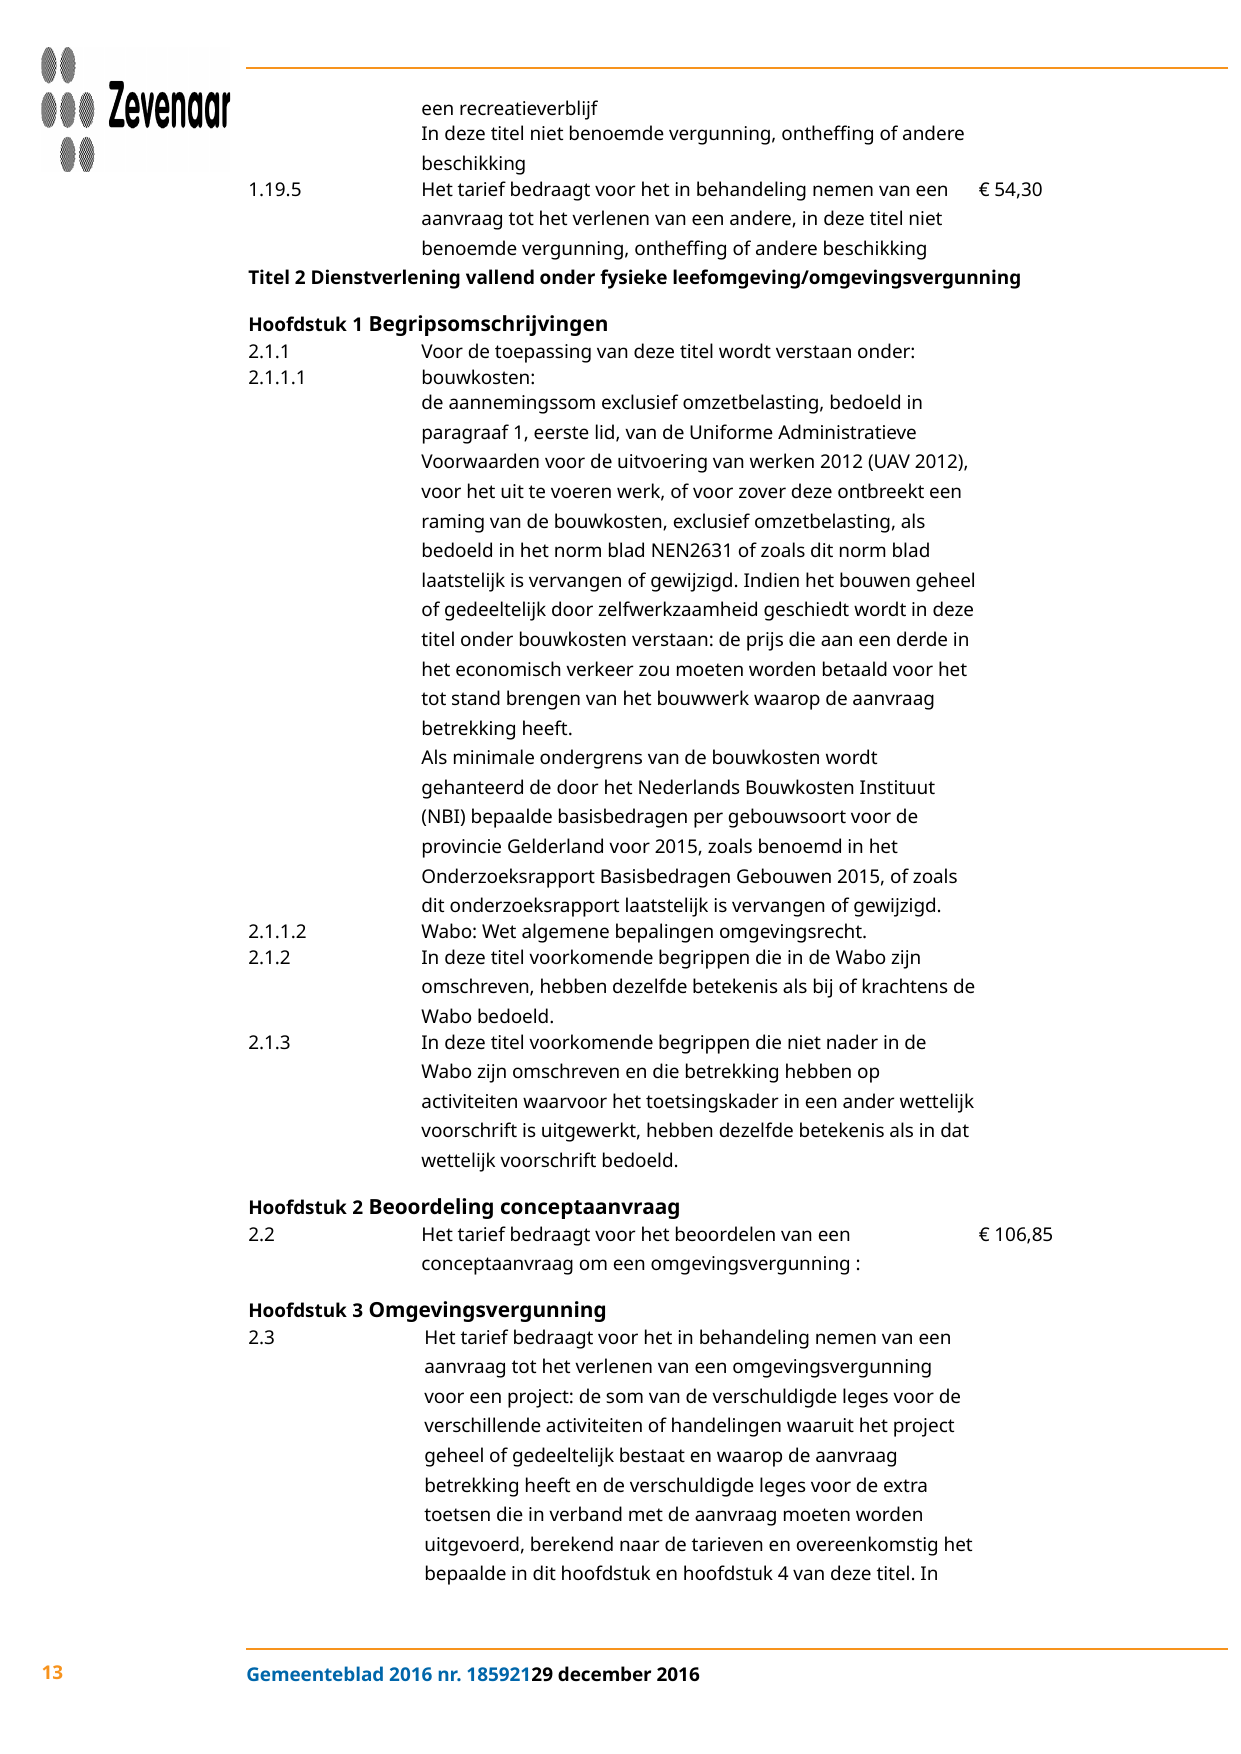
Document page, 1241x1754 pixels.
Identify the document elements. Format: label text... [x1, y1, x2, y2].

table_cell In deze titel voorkomende begrippen die in de Wabo zijn omschreven, hebben dezelfde betekenis als bij of krachtens de Wabo bedoeld. [421, 944, 978, 1029]
table_cell een recreatieverblijf [421, 95, 978, 121]
table_header [979, 338, 1152, 364]
table_cell [248, 95, 421, 121]
text Hoofdstuk 1 Begripsomschrijvingen [248, 309, 1152, 338]
table_cell 2.1.3 [248, 1029, 421, 1173]
table_cell [248, 390, 421, 918]
table_cell [979, 1029, 1152, 1173]
table_cell [979, 95, 1152, 121]
text Hoofdstuk 2 Beoordeling conceptaanvraag [248, 1192, 1152, 1221]
table_cell In deze titel niet benoemde vergunning, ontheffing of andere beschikking [421, 121, 978, 176]
text Titel 2 Dienstverlening vallend onder fysieke leefomgeving/omgevingsvergunning [248, 264, 1152, 290]
table_cell 2.1.1.2 [248, 918, 421, 944]
table_header Het tarief bedraagt voor het beoordelen van een conceptaanvraag om een omgevingsvergunning : [421, 1221, 978, 1276]
table_cell Wabo: Wet algemene bepalingen omgevingsrecht. [421, 918, 978, 944]
table_cell [979, 364, 1152, 389]
text Hoofdstuk 3 Omgevingsvergunning [248, 1295, 1152, 1324]
table_cell Het tarief bedraagt voor het in behandeling nemen van een aanvraag tot het verlenen van een andere, in deze titel niet benoemde vergunning, ontheffing of andere beschikking [421, 176, 978, 261]
table_cell de aannemingssom exclusief omzetbelasting, bedoeld in paragraaf 1, eerste lid, van de Uniforme Administratieve Voorwaarden voor de uitvoering van werken 2012 (UAV 2012), voor het uit te voeren werk, of voor zover deze ontbreekt een raming van de bouwkosten, exclusief omzetbelasting, als bedoeld in het norm blad NEN2631 of zoals dit norm blad laatstelijk is vervangen of gewijzigd. Indien het bouwen geheel of gedeeltelijk door zelfwerkzaamheid geschiedt wordt in deze titel onder bouwkosten verstaan: de prijs die aan een derde in het economisch verkeer zou moeten worden betaald voor het tot stand brengen van het bouwwerk waarop de aanvraag betrekking heeft. Als minimale ondergrens van de bouwkosten wordt gehanteerd de door het Nederlands Bouwkosten Instituut (NBI) bepaalde basisbedragen per gebouwsoort voor de provincie Gelderland voor 2015, zoals benoemd in het Onderzoeksrapport Basisbedragen Gebouwen 2015, of zoals dit onderzoeksrapport laatstelijk is vervangen of gewijzigd. [421, 390, 978, 918]
table_cell 1.19.5 [248, 176, 421, 261]
picture [41, 47, 231, 172]
table_cell [979, 918, 1152, 944]
table_cell [248, 121, 421, 176]
table_header 2.3 [248, 1324, 424, 1586]
table_header € 106,85 [979, 1221, 1152, 1276]
table_cell [979, 390, 1152, 918]
table_header 2.2 [248, 1221, 421, 1276]
table_cell 2.1.2 [248, 944, 421, 1029]
table_cell 2.1.1.1 [248, 364, 421, 389]
table_cell [979, 121, 1152, 176]
table_cell [979, 944, 1152, 1029]
table_cell € 54,30 [979, 176, 1152, 261]
table_header Het tarief bedraagt voor het in behandeling nemen van een aanvraag tot het verlenen van een omgevingsvergunning voor een project: de som van de verschuldigde leges voor de verschillende activiteiten of handelingen waaruit het project geheel of gedeeltelijk bestaat en waarop de aanvraag betrekking heeft en de verschuldigde leges voor de extra toetsen die in verband met de aanvraag moeten worden uitgevoerd, berekend naar de tarieven en overeenkomstig het bepaalde in dit hoofdstuk en hoofdstuk 4 van deze titel. In [424, 1324, 975, 1586]
table_cell In deze titel voorkomende begrippen die niet nader in de Wabo zijn omschreven en die betrekking hebben op activiteiten waarvoor het toetsingskader in een ander wettelijk voorschrift is uitgewerkt, hebben dezelfde betekenis als in dat wettelijk voorschrift bedoeld. [421, 1029, 978, 1173]
table_cell bouwkosten: [421, 364, 978, 389]
table_header 2.1.1 [248, 338, 421, 364]
table_header [975, 1324, 1152, 1586]
table_header Voor de toepassing van deze titel wordt verstaan onder: [421, 338, 978, 364]
